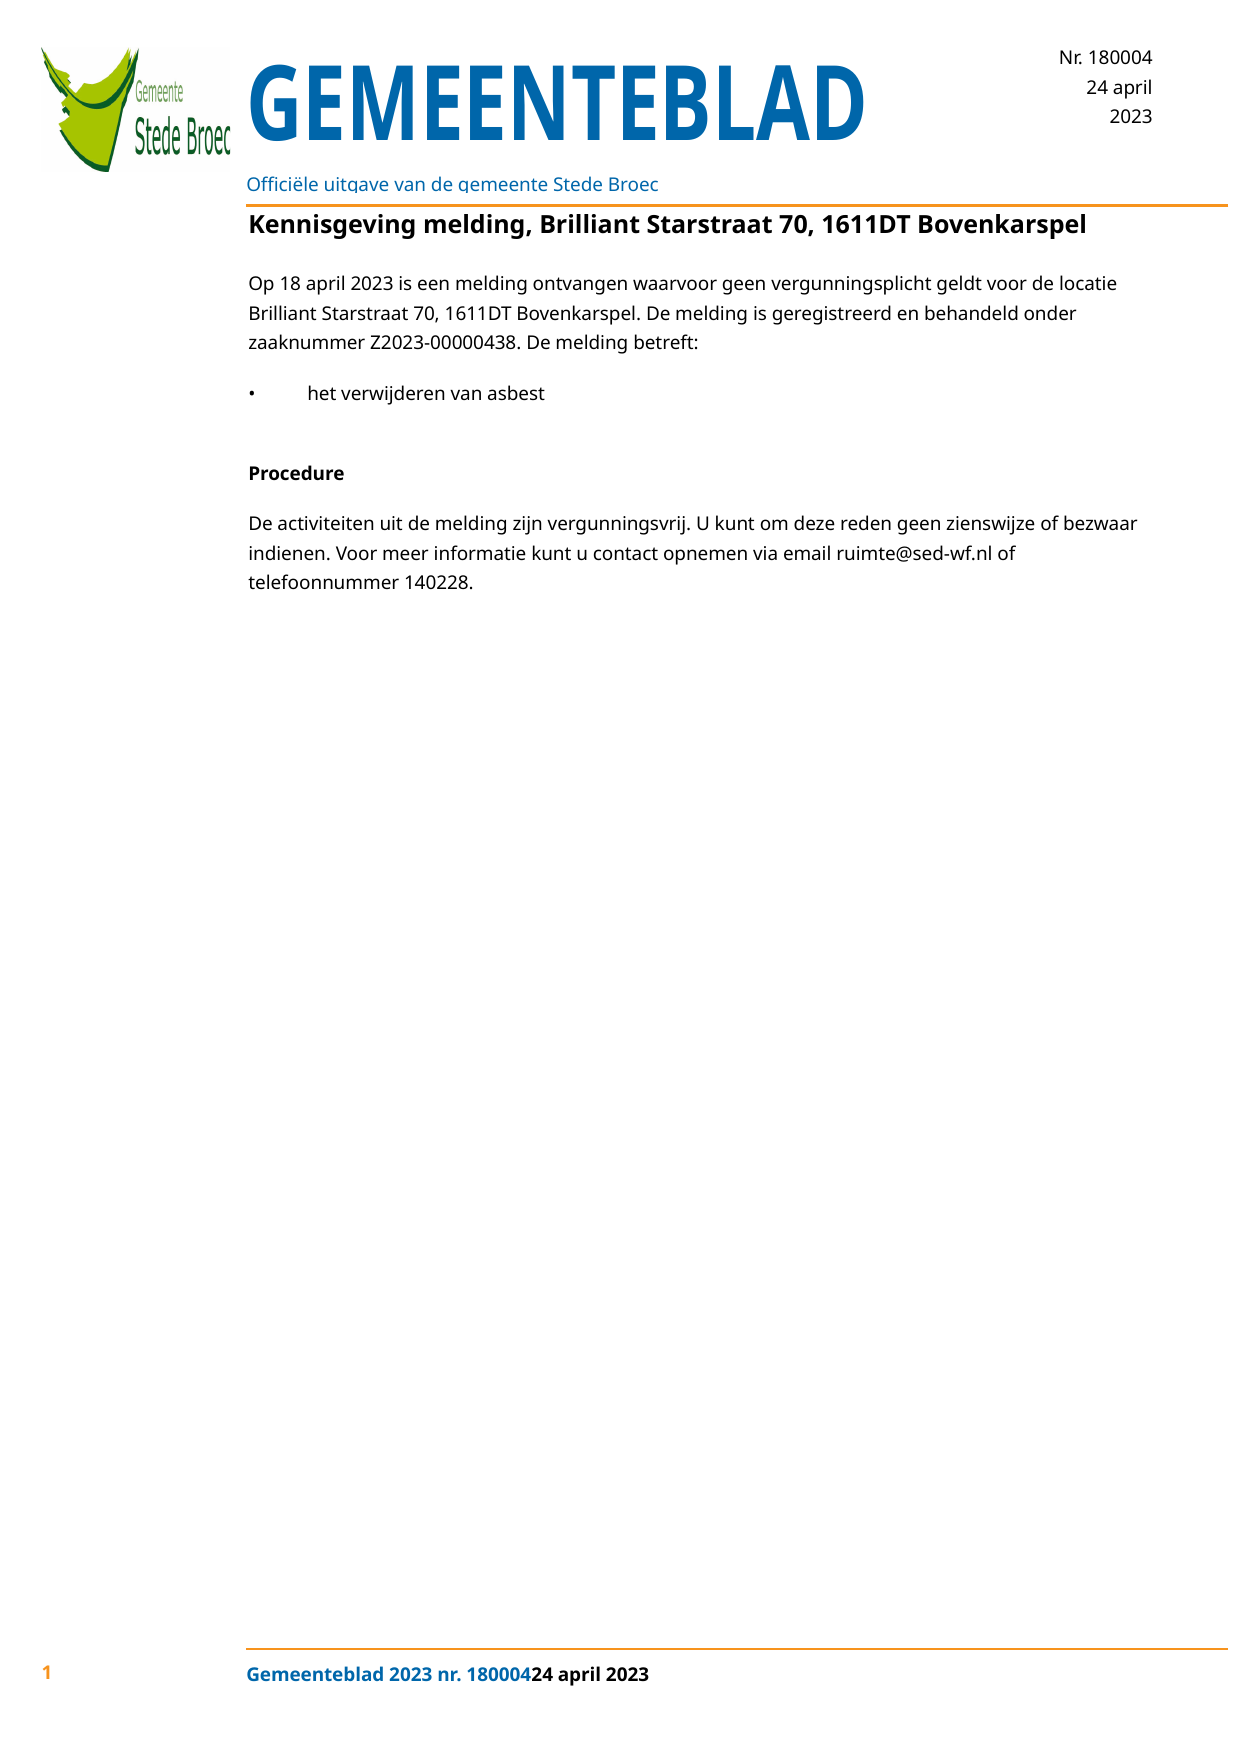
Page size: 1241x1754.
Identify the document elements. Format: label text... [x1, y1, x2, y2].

text Op 18 april 2023 is een melding ontvangen waarvoor geen vergunningsplicht geldt voor de locatie Brilliant Starstraat 70, 1611DT Bovenkarspel. De melding is geregistreerd en behandeld onder zaaknummer Z2023-00000438. De melding betreft: [248, 270, 1152, 355]
text Kennisgeving melding, Brilliant Starstraat 70, 1611DT Bovenkarspel [248, 207, 1152, 241]
text Procedure [248, 460, 1152, 486]
picture [41, 47, 231, 172]
text De activiteiten uit de melding zijn vergunningsvrij. U kunt om deze reden geen zienswijze of bezwaar indienen. Voor meer informatie kunt u contact opnemen via email ruimte@sed-wf.nl of telefoonnummer 140228. [248, 510, 1152, 595]
list het verwijderen van asbest [248, 380, 1152, 406]
